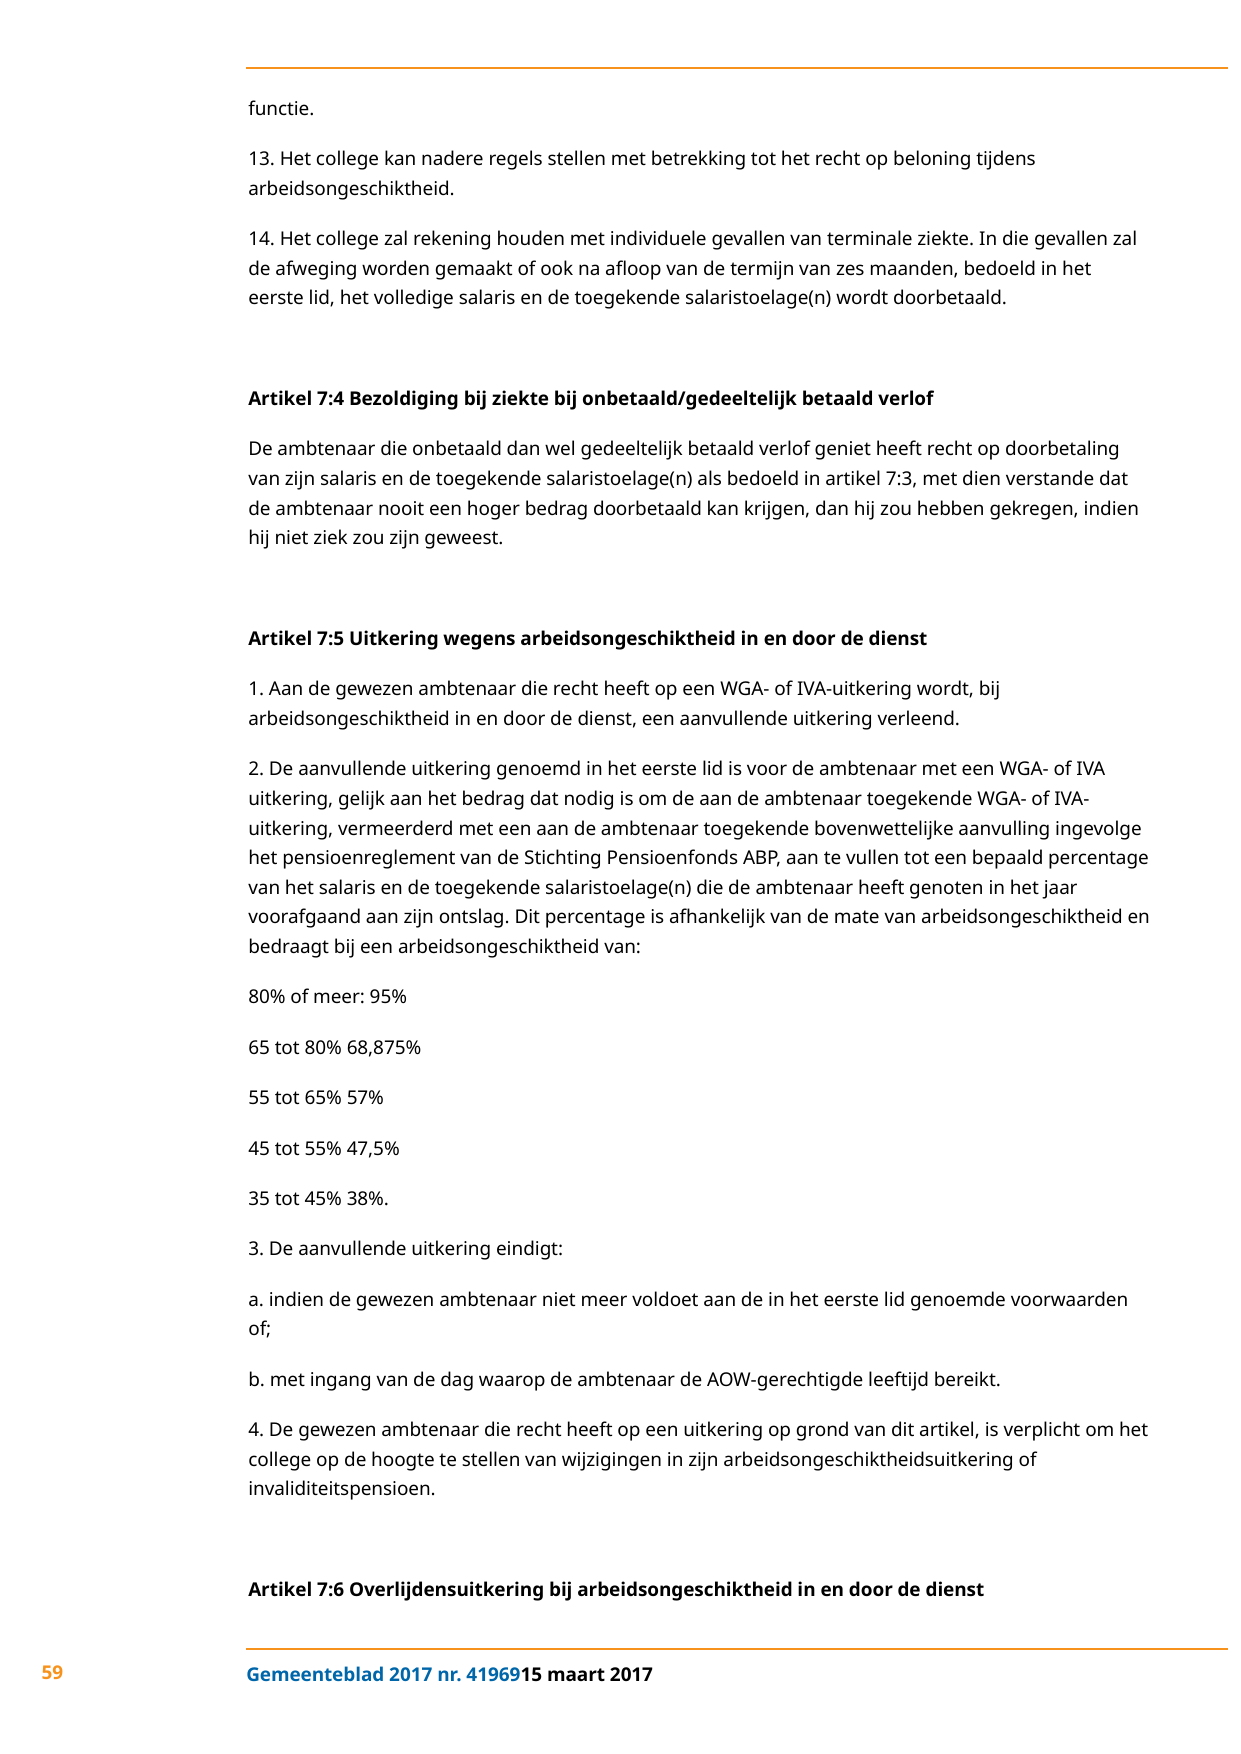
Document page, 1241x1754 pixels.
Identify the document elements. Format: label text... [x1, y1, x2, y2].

text Artikel 7:5 Uitkering wegens arbeidsongeschiktheid in en door de dienst [248, 625, 1152, 651]
text Artikel 7:6 Overlijdensuitkering bij arbeidsongeschiktheid in en door de dienst [248, 1576, 1152, 1602]
text 4. De gewezen ambtenaar die recht heeft op een uitkering op grond van dit artikel, is verplicht om het college op de hoogte te stellen van wijzigingen in zijn arbeidsongeschiktheidsuitkering of invaliditeitspensioen. [248, 1416, 1152, 1501]
text 2. De aanvullende uitkering genoemd in het eerste lid is voor de ambtenaar met een WGA- of IVA uitkering, gelijk aan het bedrag dat nodig is om de aan de ambtenaar toegekende WGA- of IVA-uitkering, vermeerderd met een aan de ambtenaar toegekende bovenwettelijke aanvulling ingevolge het pensioenreglement van de Stichting Pensioenfonds ABP, aan te vullen tot een bepaald percentage van het salaris en de toegekende salaristoelage(n) die de ambtenaar heeft genoten in het jaar voorafgaand aan zijn ontslag. Dit percentage is afhankelijk van de mate van arbeidsongeschiktheid en bedraagt bij een arbeidsongeschiktheid van: [248, 756, 1152, 959]
text Artikel 7:4 Bezoldiging bij ziekte bij onbetaald/gedeeltelijk betaald verlof [248, 385, 1152, 411]
text 3. De aanvullende uitkering eindigt: [248, 1236, 1152, 1261]
text functie. [248, 95, 1152, 121]
text 80% of meer: 95% [248, 983, 1152, 1009]
text 45 tot 55% 47,5% [248, 1135, 1152, 1161]
text a. indien de gewezen ambtenaar niet meer voldoet aan de in het eerste lid genoemde voorwaarden of; [248, 1286, 1152, 1341]
text 55 tot 65% 57% [248, 1084, 1152, 1110]
text 13. Het college kan nadere regels stellen met betrekking tot het recht op beloning tijdens arbeidsongeschiktheid. [248, 145, 1152, 201]
text 14. Het college zal rekening houden met individuele gevallen van terminale ziekte. In die gevallen zal de afweging worden gemaakt of ook na afloop van de termijn van zes maanden, bedoeld in het eerste lid, het volledige salaris en de toegekende salaristoelage(n) wordt doorbetaald. [248, 225, 1152, 310]
picture [41, 47, 231, 172]
text b. met ingang van de dag waarop de ambtenaar de AOW-gerechtigde leeftijd bereikt. [248, 1366, 1152, 1392]
text De ambtenaar die onbetaald dan wel gedeeltelijk betaald verlof geniet heeft recht op doorbetaling van zijn salaris en de toegekende salaristoelage(n) als bedoeld in artikel 7:3, met dien verstande dat de ambtenaar nooit een hoger bedrag doorbetaald kan krijgen, dan hij zou hebben gekregen, indien hij niet ziek zou zijn geweest. [248, 436, 1152, 550]
text 35 tot 45% 38%. [248, 1185, 1152, 1211]
text 1. Aan de gewezen ambtenaar die recht heeft op een WGA- of IVA-uitkering wordt, bij arbeidsongeschiktheid in en door de dienst, een aanvullende uitkering verleend. [248, 676, 1152, 731]
text 65 tot 80% 68,875% [248, 1034, 1152, 1060]
